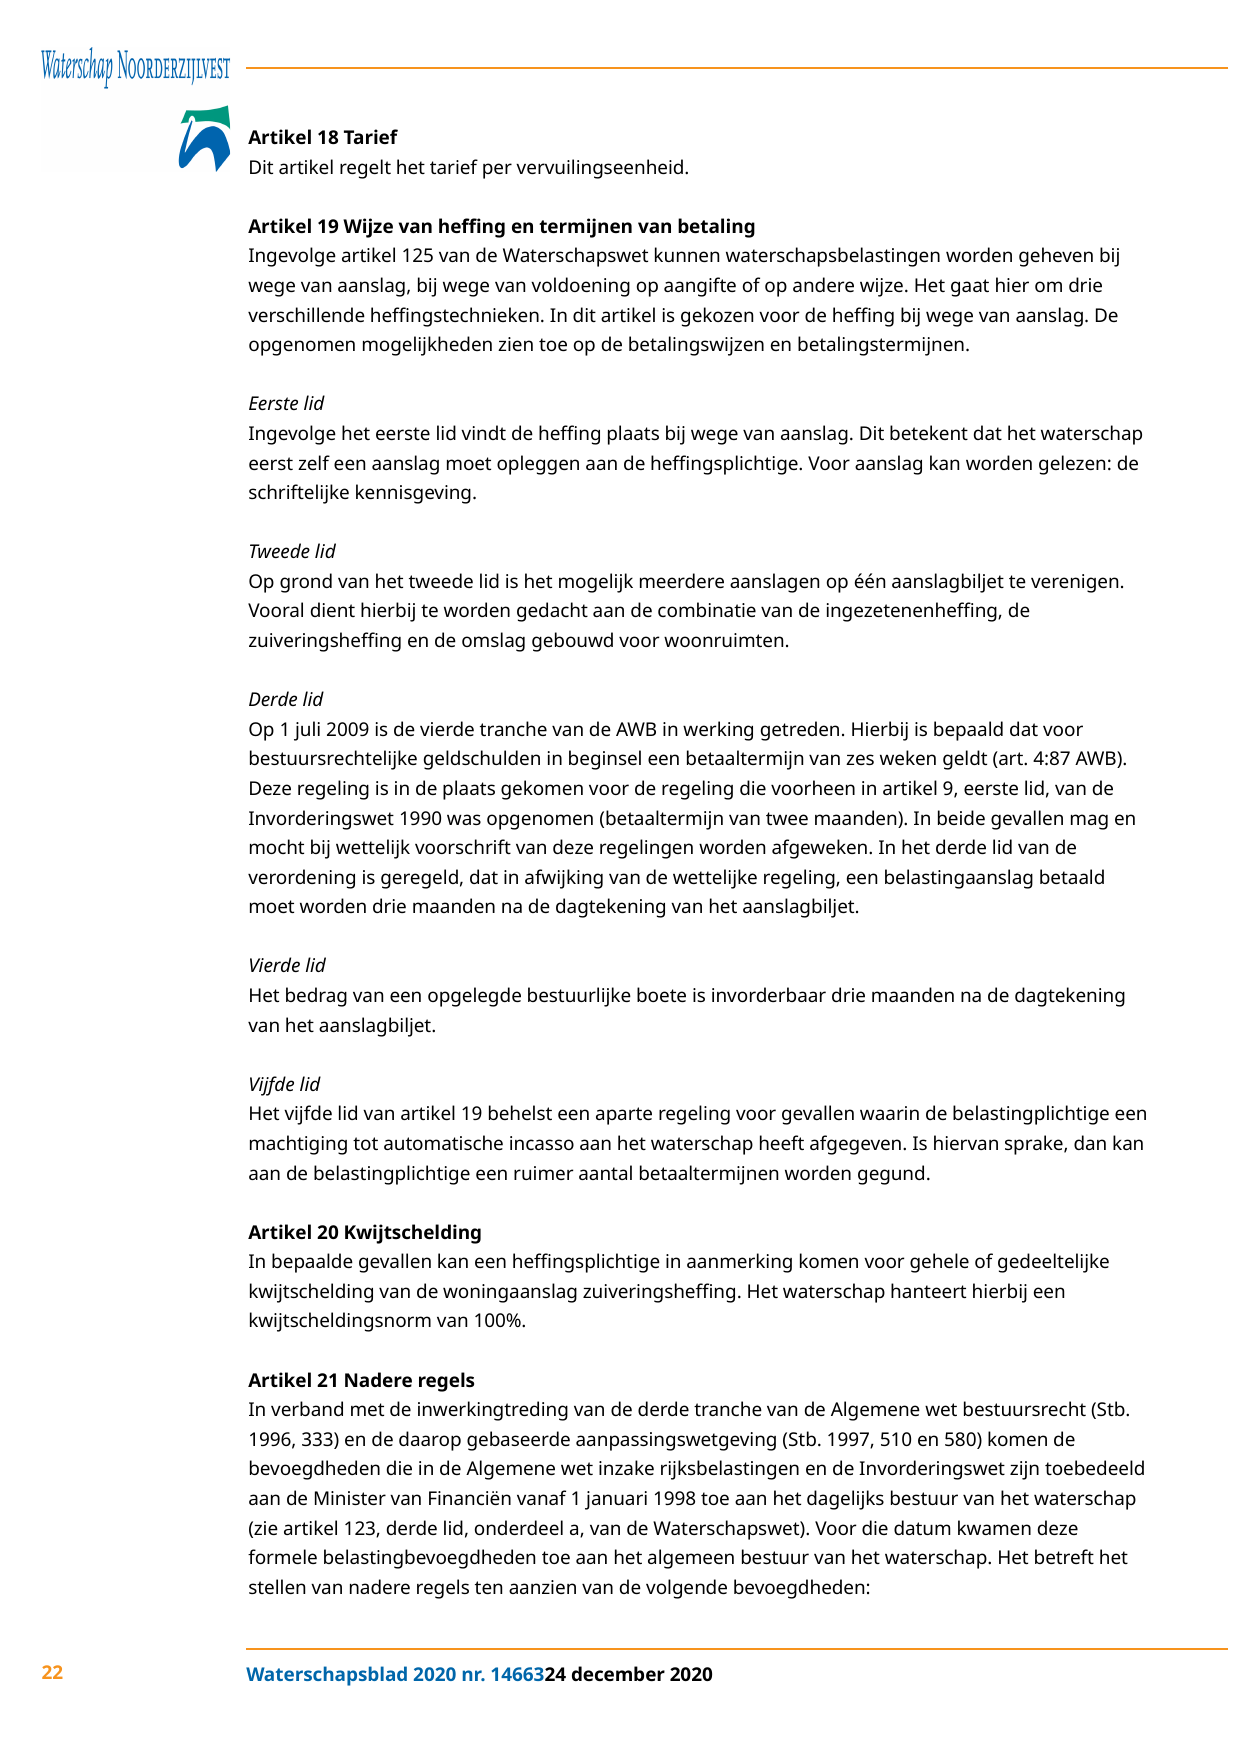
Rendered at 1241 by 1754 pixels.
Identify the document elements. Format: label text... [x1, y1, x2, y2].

text Ingevolge artikel 125 van de Waterschapswet kunnen waterschapsbelastingen worden geheven bij wege van aanslag, bij wege van voldoening op aangifte of op andere wijze. Het gaat hier om drie verschillende heffingstechnieken. In dit artikel is gekozen voor de heffing bij wege van aanslag. De opgenomen mogelijkheden zien toe op de betalingswijzen en betalingstermijnen. [248, 243, 1152, 357]
text Derde lid [248, 686, 1152, 712]
text Artikel 21 Nadere regels [248, 1367, 1152, 1393]
text In bepaalde gevallen kan een heffingsplichtige in aanmerking komen voor gehele of gedeeltelijke kwijtschelding van de woningaanslag zuiveringsheffing. Het waterschap hanteert hierbij een kwijtscheldingsnorm van 100%. [248, 1248, 1152, 1333]
text Op grond van het tweede lid is het mogelijk meerdere aanslagen op één aanslagbiljet te verenigen. Vooral dient hierbij te worden gedacht aan de combinatie van de ingezetenenheffing, de zuiveringsheffing en de omslag gebouwd voor woonruimten. [248, 568, 1152, 653]
text bestuursrechtelijke geldschulden in beginsel een betaaltermijn van zes weken geldt (art. 4:87 AWB). Deze regeling is in de plaats gekomen voor de regeling die voorheen in artikel 9, eerste lid, van de [248, 746, 1152, 801]
text Artikel 18 Tarief [248, 124, 1152, 150]
text Invorderingswet 1990 was opgenomen (betaaltermijn van twee maanden). In beide gevallen mag en mocht bij wettelijk voorschrift van deze regelingen worden afgeweken. In het derde lid van de verordening is geregeld, dat in afwijking van de wettelijke regeling, een belastingaanslag betaald moet worden drie maanden na de dagtekening van het aanslagbiljet. [248, 805, 1152, 919]
text In verband met de inwerkingtreding van de derde tranche van de Algemene wet bestuursrecht (Stb. 1996, 333) en de daarop gebaseerde aanpassingswetgeving (Stb. 1997, 510 en 580) komen de bevoegdheden die in de Algemene wet inzake rijksbelastingen en de Invorderingswet zijn toebedeeld aan de Minister van Financiën vanaf 1 januari 1998 toe aan het dagelijks bestuur van het waterschap (zie artikel 123, derde lid, onderdeel a, van de Waterschapswet). Voor die datum kwamen deze formele belastingbevoegdheden toe aan het algemeen bestuur van het waterschap. Het betreft het stellen van nadere regels ten aanzien van de volgende bevoegdheden: [248, 1396, 1152, 1600]
text Het bedrag van een opgelegde bestuurlijke boete is invorderbaar drie maanden na de dagtekening van het aanslagbiljet. [248, 982, 1152, 1038]
text Het vijfde lid van artikel 19 behelst een aparte regeling voor gevallen waarin de belastingplichtige een machtiging tot automatische incasso aan het waterschap heeft afgegeven. Is hiervan sprake, dan kan aan de belastingplichtige een ruimer aantal betaaltermijnen worden gegund. [248, 1101, 1152, 1186]
text Artikel 20 Kwijtschelding [248, 1219, 1152, 1245]
text Ingevolge het eerste lid vindt de heffing plaats bij wege van aanslag. Dit betekent dat het waterschap eerst zelf een aanslag moet opleggen aan de heffingsplichtige. Voor aanslag kan worden gelezen: de schriftelijke kennisgeving. [248, 420, 1152, 505]
text Tweede lid [248, 538, 1152, 564]
text Op 1 juli 2009 is de vierde tranche van de AWB in werking getreden. Hierbij is bepaald dat voor [248, 716, 1152, 742]
text Vijfde lid [248, 1071, 1152, 1097]
picture [41, 47, 231, 172]
text Eerste lid [248, 391, 1152, 416]
text Dit artikel regelt het tarief per vervuilingseenheid. [248, 154, 1152, 180]
text Vierde lid [248, 953, 1152, 978]
text Artikel 19 Wijze van heffing en termijnen van betaling [248, 213, 1152, 239]
